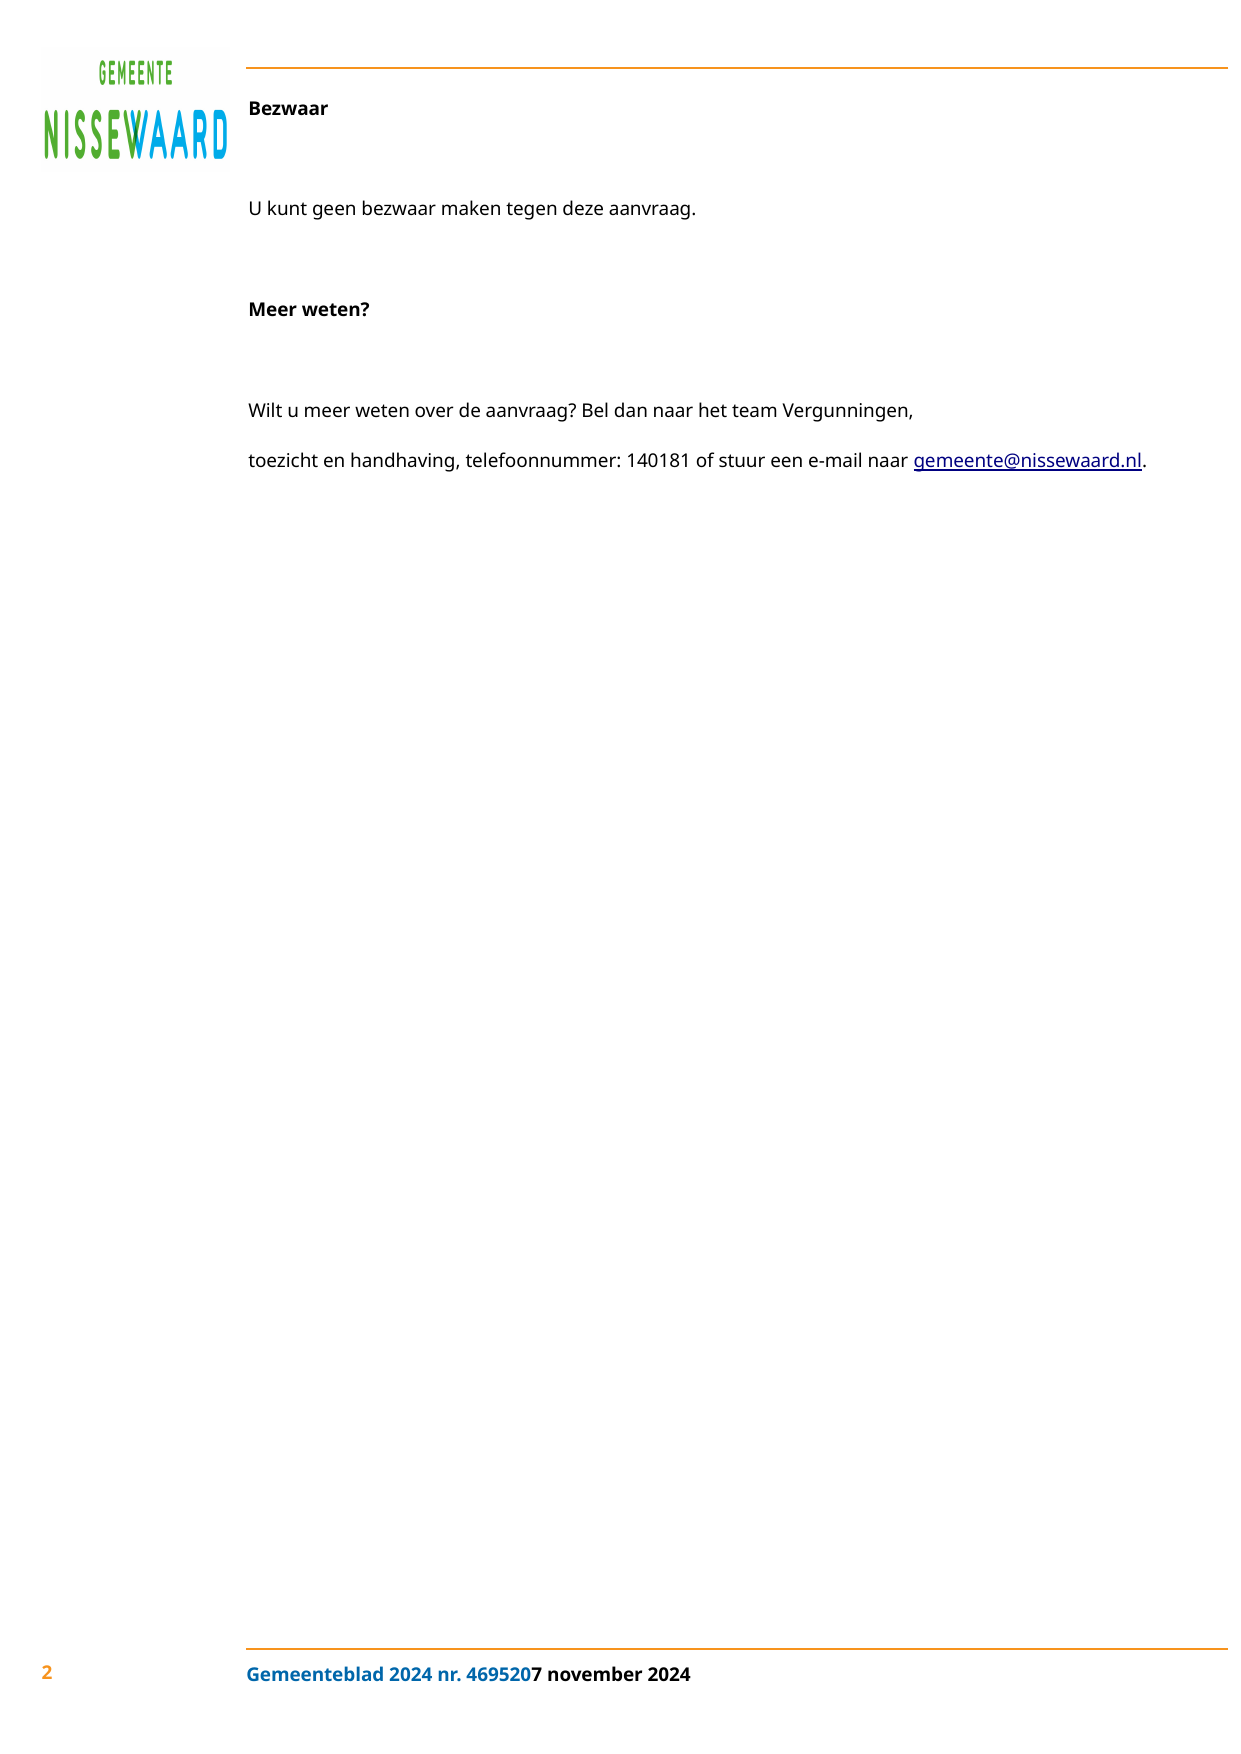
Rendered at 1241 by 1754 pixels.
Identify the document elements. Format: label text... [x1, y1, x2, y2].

text toezicht en handhaving, telefoonnummer: 140181 of stuur een e-mail naar gemeente@nissewaard.nl. [248, 448, 1152, 473]
text Bezwaar [248, 95, 1152, 121]
text U kunt geen bezwaar maken tegen deze aanvraag. [248, 196, 1152, 221]
text Meer weten? [248, 296, 1152, 322]
text Wilt u meer weten over de aanvraag? Bel dan naar het team Vergunningen, [248, 397, 1152, 423]
picture [41, 47, 231, 172]
